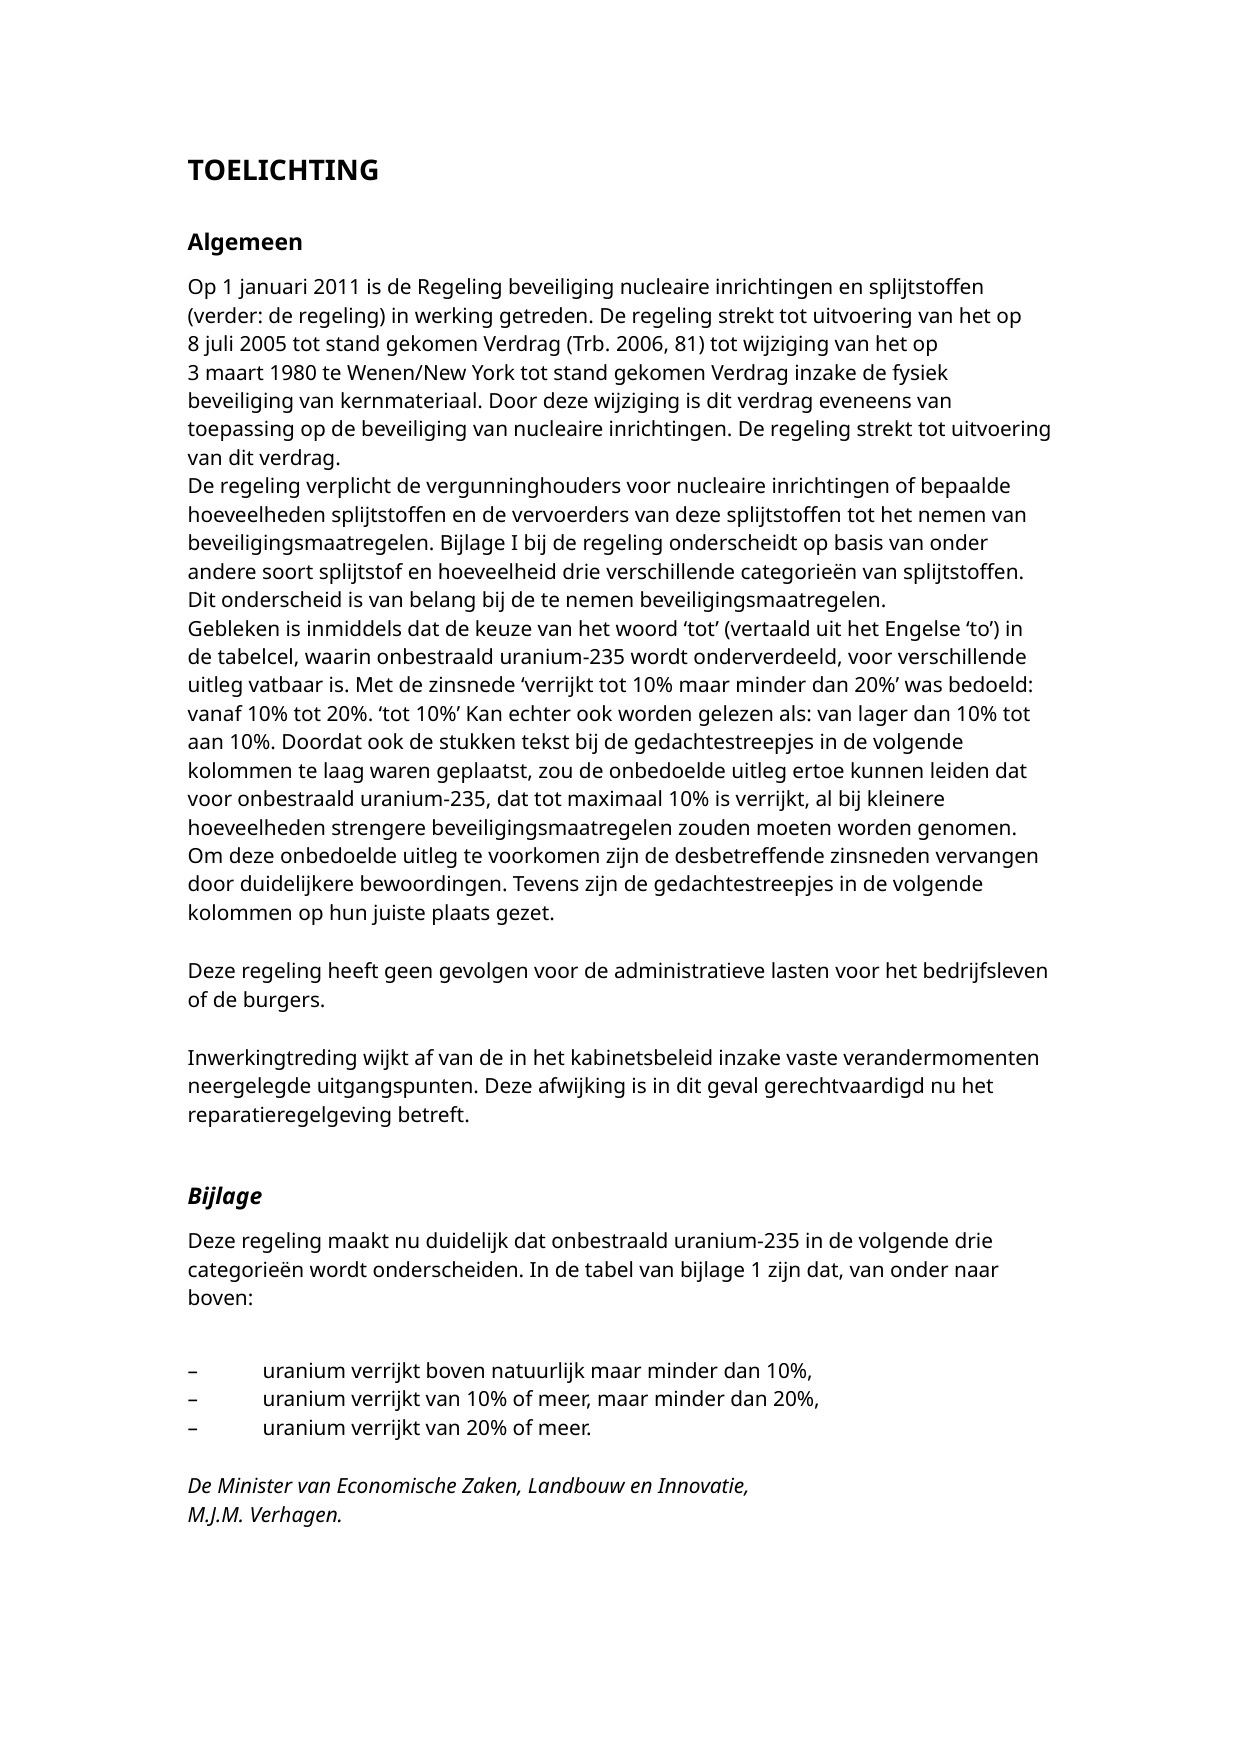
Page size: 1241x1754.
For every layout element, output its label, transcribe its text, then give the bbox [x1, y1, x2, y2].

text M.J.M. Verhagen. [187, 1500, 1053, 1528]
text Om deze onbedoelde uitleg te voorkomen zijn de desbetreffende zinsneden vervangen door duidelijkere bewoordingen. Tevens zijn de gedachtestreepjes in de volgende kolommen op hun juiste plaats gezet. [187, 841, 1053, 926]
subtitle TOELICHTING [187, 150, 1053, 189]
text De regeling verplicht de vergunninghouders voor nucleaire inrichtingen of bepaalde hoeveelheden splijtstoffen en de vervoerders van deze splijtstoffen tot het nemen van beveiligingsmaatregelen. Bijlage I bij de regeling onderscheidt op basis van onder andere soort splijtstof en hoeveelheid drie verschillende categorieën van splijtstoffen. Dit onderscheid is van belang bij de te nemen beveiligingsmaatregelen. [187, 471, 1053, 614]
text De Minister van Economische Zaken, Landbouw en Innovatie, [187, 1471, 1053, 1500]
text Gebleken is inmiddels dat de keuze van het woord ‘tot’ (vertaald uit het Engelse ‘to’) in de tabelcel, waarin onbestraald uranium-235 wordt onderverdeeld, voor verschillende uitleg vatbaar is. Met de zinsnede ‘verrijkt tot 10% maar minder dan 20%’ was bedoeld: vanaf 10% tot 20%. ‘tot 10%’ Kan echter ook worden gelezen als: van lager dan 10% tot aan 10%. Doordat ook de stukken tekst bij de gedachtestreepjes in de volgende kolommen te laag waren geplaatst, zou de onbedoelde uitleg ertoe kunnen leiden dat voor onbestraald uranium-235, dat tot maximaal 10% is verrijkt, al bij kleinere hoeveelheden strengere beveiligingsmaatregelen zouden moeten worden genomen. [187, 614, 1053, 841]
text Deze regeling heeft geen gevolgen voor de administratieve lasten voor het bedrijfsleven of de burgers. [187, 956, 1053, 1013]
list uranium verrijkt van 10% of meer, maar minder dan 20%, [187, 1384, 1053, 1413]
text Deze regeling maakt nu duidelijk dat onbestraald uranium-235 in de volgende drie categorieën wordt onderscheiden. In de tabel van bijlage 1 zijn dat, van onder naar boven: [187, 1226, 1053, 1312]
list uranium verrijkt van 20% of meer. [187, 1413, 1053, 1441]
text Inwerkingtreding wijkt af van de in het kabinetsbeleid inzake vaste verandermomenten neergelegde uitgangspunten. Deze afwijking is in dit geval gerechtvaardigd nu het reparatieregelgeving betreft. [187, 1043, 1053, 1128]
subtitle Bijlage [187, 1180, 1053, 1211]
subtitle Algemeen [187, 226, 1053, 257]
text Op 1 januari 2011 is de Regeling beveiliging nucleaire inrichtingen en splijtstoffen (verder: de regeling) in werking getreden. De regeling strekt tot uitvoering van het op 8 juli 2005 tot stand gekomen Verdrag (Trb. 2006, 81) tot wijziging van het op 3 maart 1980 te Wenen/New York tot stand gekomen Verdrag inzake de fysiek beveiliging van kernmateriaal. Door deze wijziging is dit verdrag eveneens van toepassing op de beveiliging van nucleaire inrichtingen. De regeling strekt tot uitvoering van dit verdrag. [187, 272, 1053, 471]
list uranium verrijkt boven natuurlijk maar minder dan 10%, [187, 1356, 1053, 1384]
